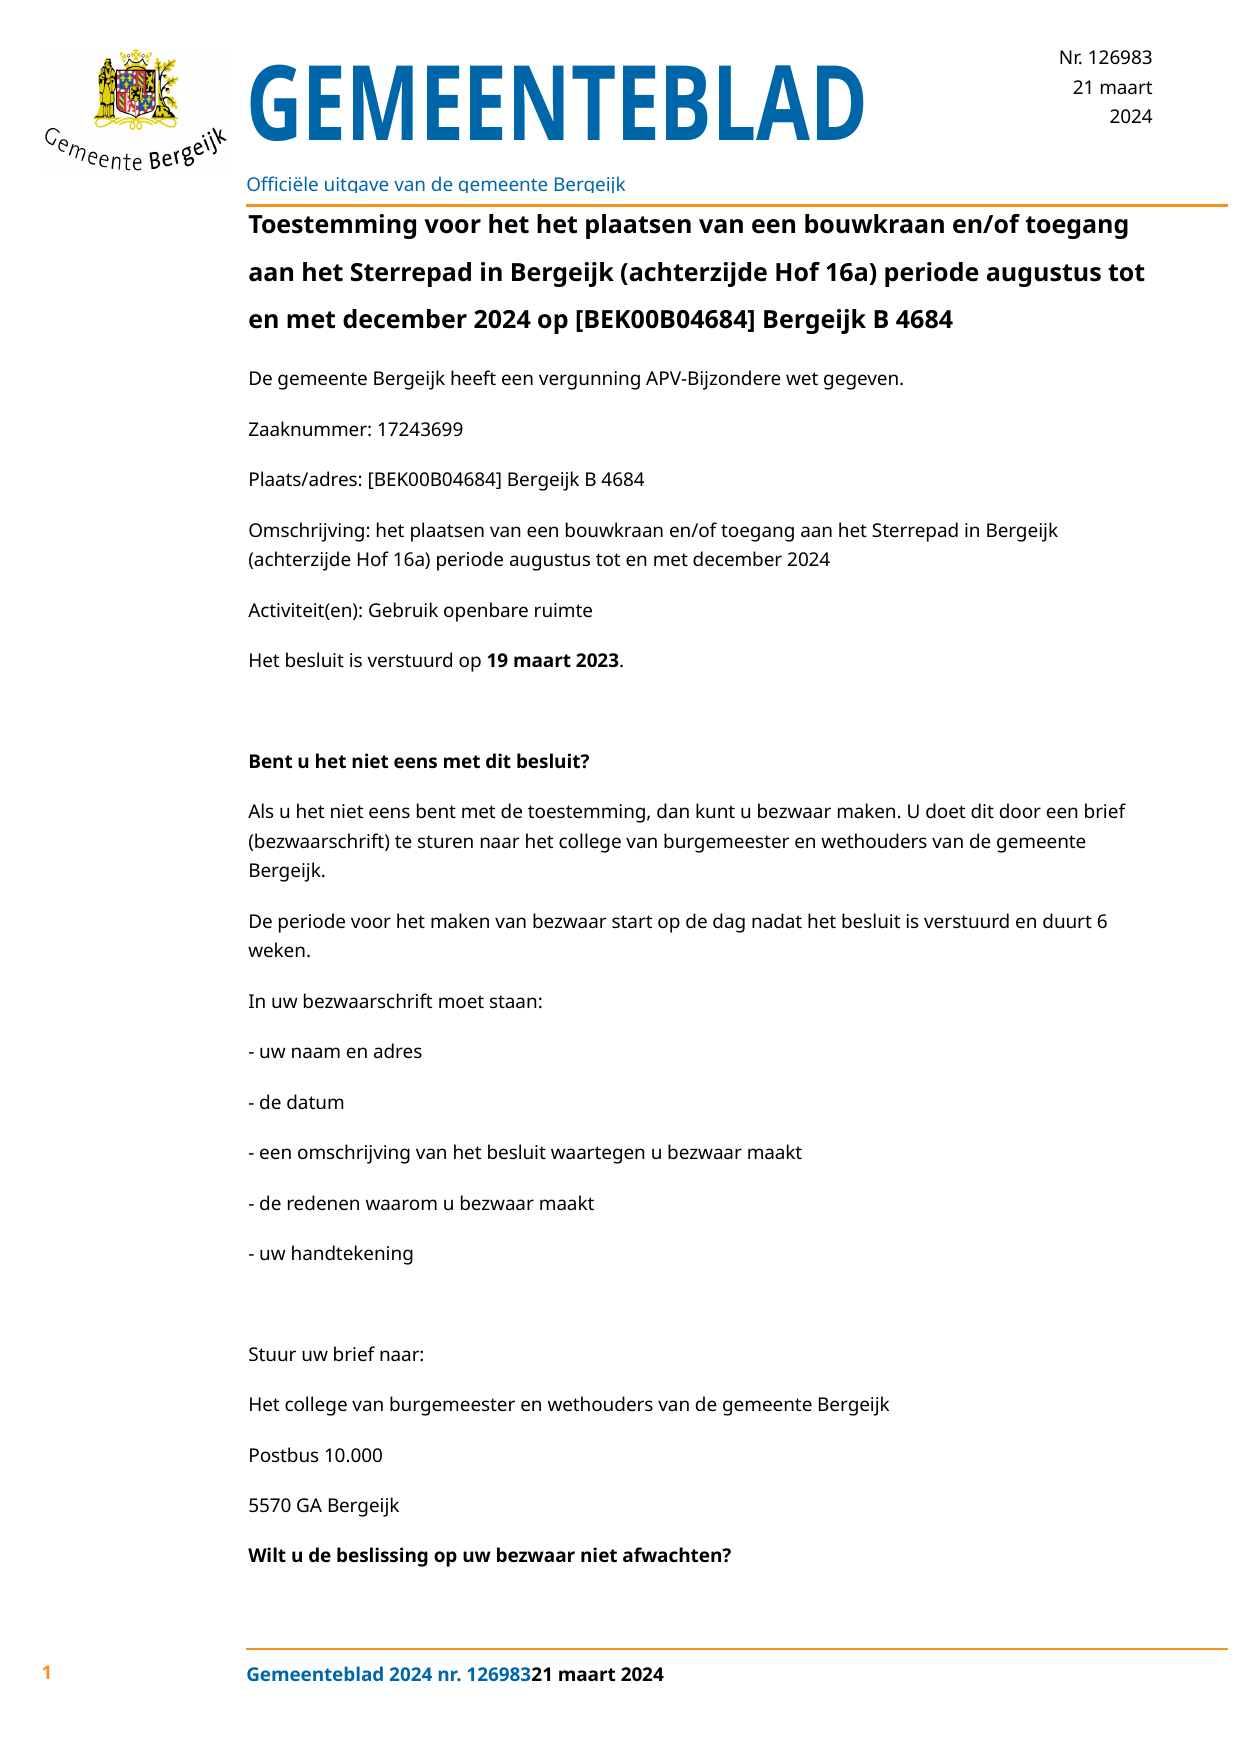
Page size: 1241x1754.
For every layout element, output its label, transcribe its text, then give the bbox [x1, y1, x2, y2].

text Zaaknummer: 17243699 [248, 416, 1152, 442]
text Als u het niet eens bent met de toestemming, dan kunt u bezwaar maken. U doet dit door een brief (bezwaarschrift) te sturen naar het college van burgemeester en wethouders van de gemeente Bergeijk. [248, 798, 1152, 883]
text Omschrijving: het plaatsen van een bouwkraan en/of toegang aan het Sterrepad in Bergeijk (achterzijde Hof 16a) periode augustus tot en met december 2024 [248, 517, 1152, 572]
text Het college van burgemeester en wethouders van de gemeente Bergeijk [248, 1391, 1152, 1417]
text Plaats/adres: [BEK00B04684] Bergeijk B 4684 [248, 466, 1152, 492]
text Postbus 10.000 [248, 1442, 1152, 1467]
text De periode voor het maken van bezwaar start op de dag nadat het besluit is verstuurd en duurt 6 weken. [248, 908, 1152, 963]
picture [41, 47, 231, 172]
text Het besluit is verstuurd op 19 maart 2023. [248, 647, 1152, 673]
text Bent u het niet eens met dit besluit? [248, 748, 1152, 774]
text Activiteit(en): Gebruik openbare ruimte [248, 597, 1152, 622]
text De gemeente Bergeijk heeft een vergunning APV-Bijzondere wet gegeven. [248, 366, 1152, 391]
text Toestemming voor het het plaatsen van een bouwkraan en/of toegang aan het Sterrepad in Bergeijk (achterzijde Hof 16a) periode augustus tot en met december 2024 op [BEK00B04684] Bergeijk B 4684 [248, 207, 1152, 336]
text - uw naam en adres [248, 1038, 1152, 1064]
text - de redenen waarom u bezwaar maakt [248, 1190, 1152, 1215]
text In uw bezwaarschrift moet staan: [248, 988, 1152, 1014]
text - de datum [248, 1089, 1152, 1114]
text Wilt u de beslissing op uw bezwaar niet afwachten? [248, 1543, 1152, 1568]
text - uw handtekening [248, 1240, 1152, 1266]
text 5570 GA Bergeijk [248, 1492, 1152, 1518]
text Stuur uw brief naar: [248, 1341, 1152, 1367]
text - een omschrijving van het besluit waartegen u bezwaar maakt [248, 1139, 1152, 1165]
